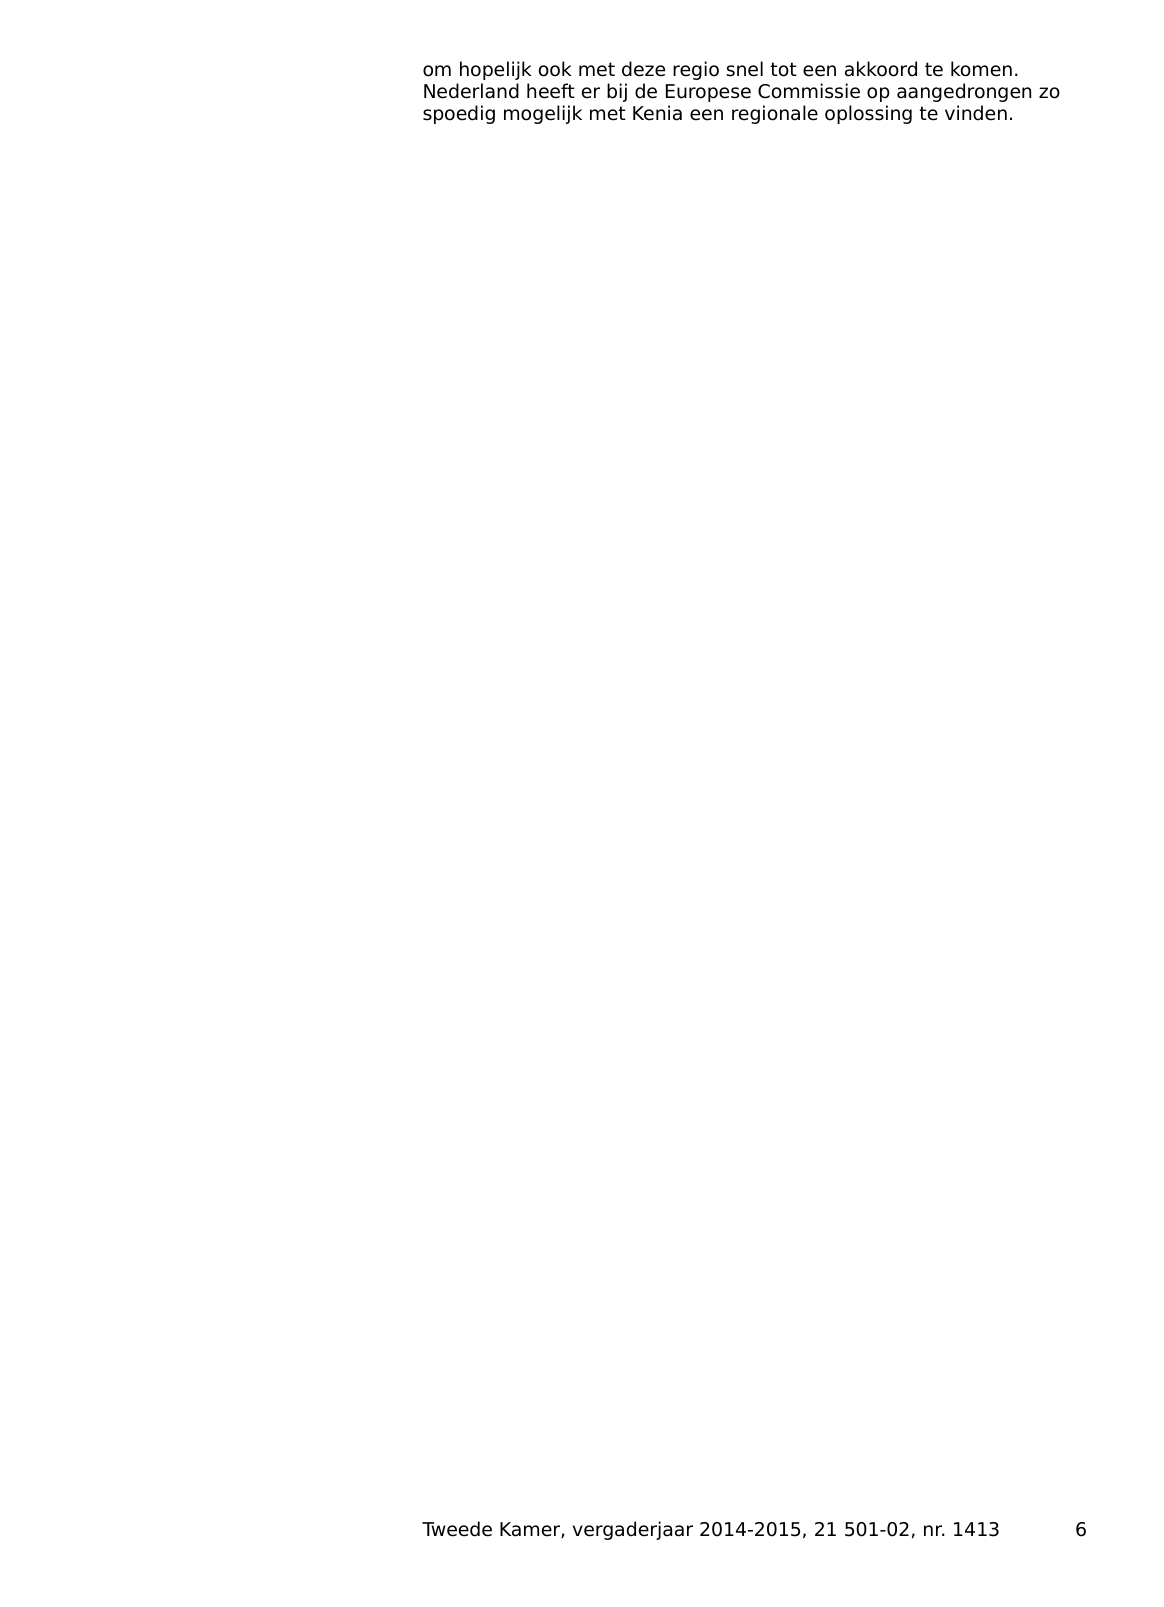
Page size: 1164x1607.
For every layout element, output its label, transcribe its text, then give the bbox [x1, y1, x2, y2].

text om hopelijk ook met deze regio snel tot een akkoord te komen. Nederland heeft er bij de Europese Commissie op aangedrongen zo spoedig mogelijk met Kenia een regionale oplossing te vinden. [422, 59, 1087, 125]
